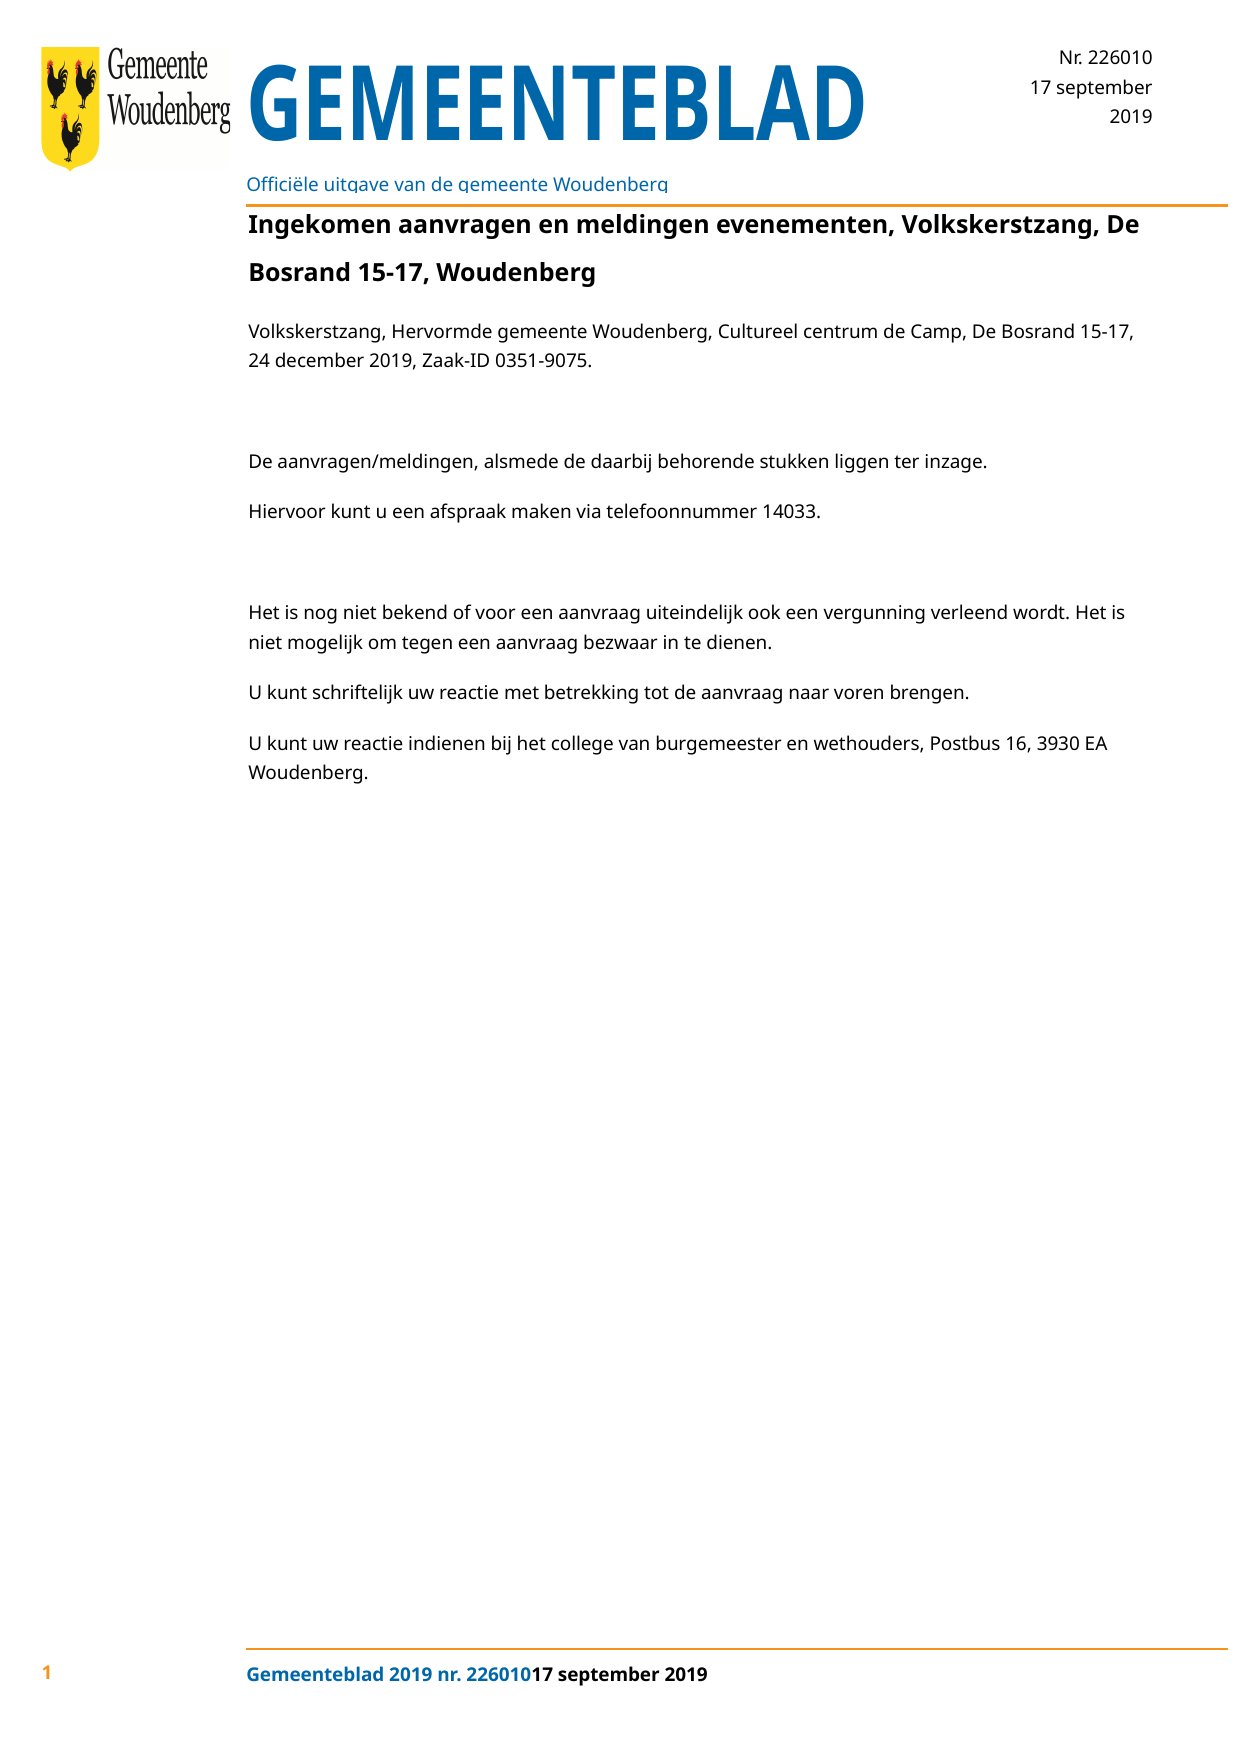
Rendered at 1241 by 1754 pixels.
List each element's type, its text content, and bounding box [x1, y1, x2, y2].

text Ingekomen aanvragen en meldingen evenementen, Volkskerstzang, De Bosrand 15-17, Woudenberg [248, 207, 1152, 288]
text U kunt uw reactie indienen bij het college van burgemeester en wethouders, Postbus 16, 3930 EA Woudenberg. [248, 730, 1152, 785]
text Volkskerstzang, Hervormde gemeente Woudenberg, Cultureel centrum de Camp, De Bosrand 15-17, 24 december 2019, Zaak-ID 0351-9075. [248, 318, 1152, 373]
text Het is nog niet bekend of voor een aanvraag uiteindelijk ook een vergunning verleend wordt. Het is niet mogelijk om tegen een aanvraag bezwaar in te dienen. [248, 599, 1152, 655]
text De aanvragen/meldingen, alsmede de daarbij behorende stukken liggen ter inzage. [248, 448, 1152, 474]
picture [41, 47, 231, 172]
text U kunt schriftelijk uw reactie met betrekking tot de aanvraag naar voren brengen. [248, 679, 1152, 705]
text Hiervoor kunt u een afspraak maken via telefoonnummer 14033. [248, 499, 1152, 524]
